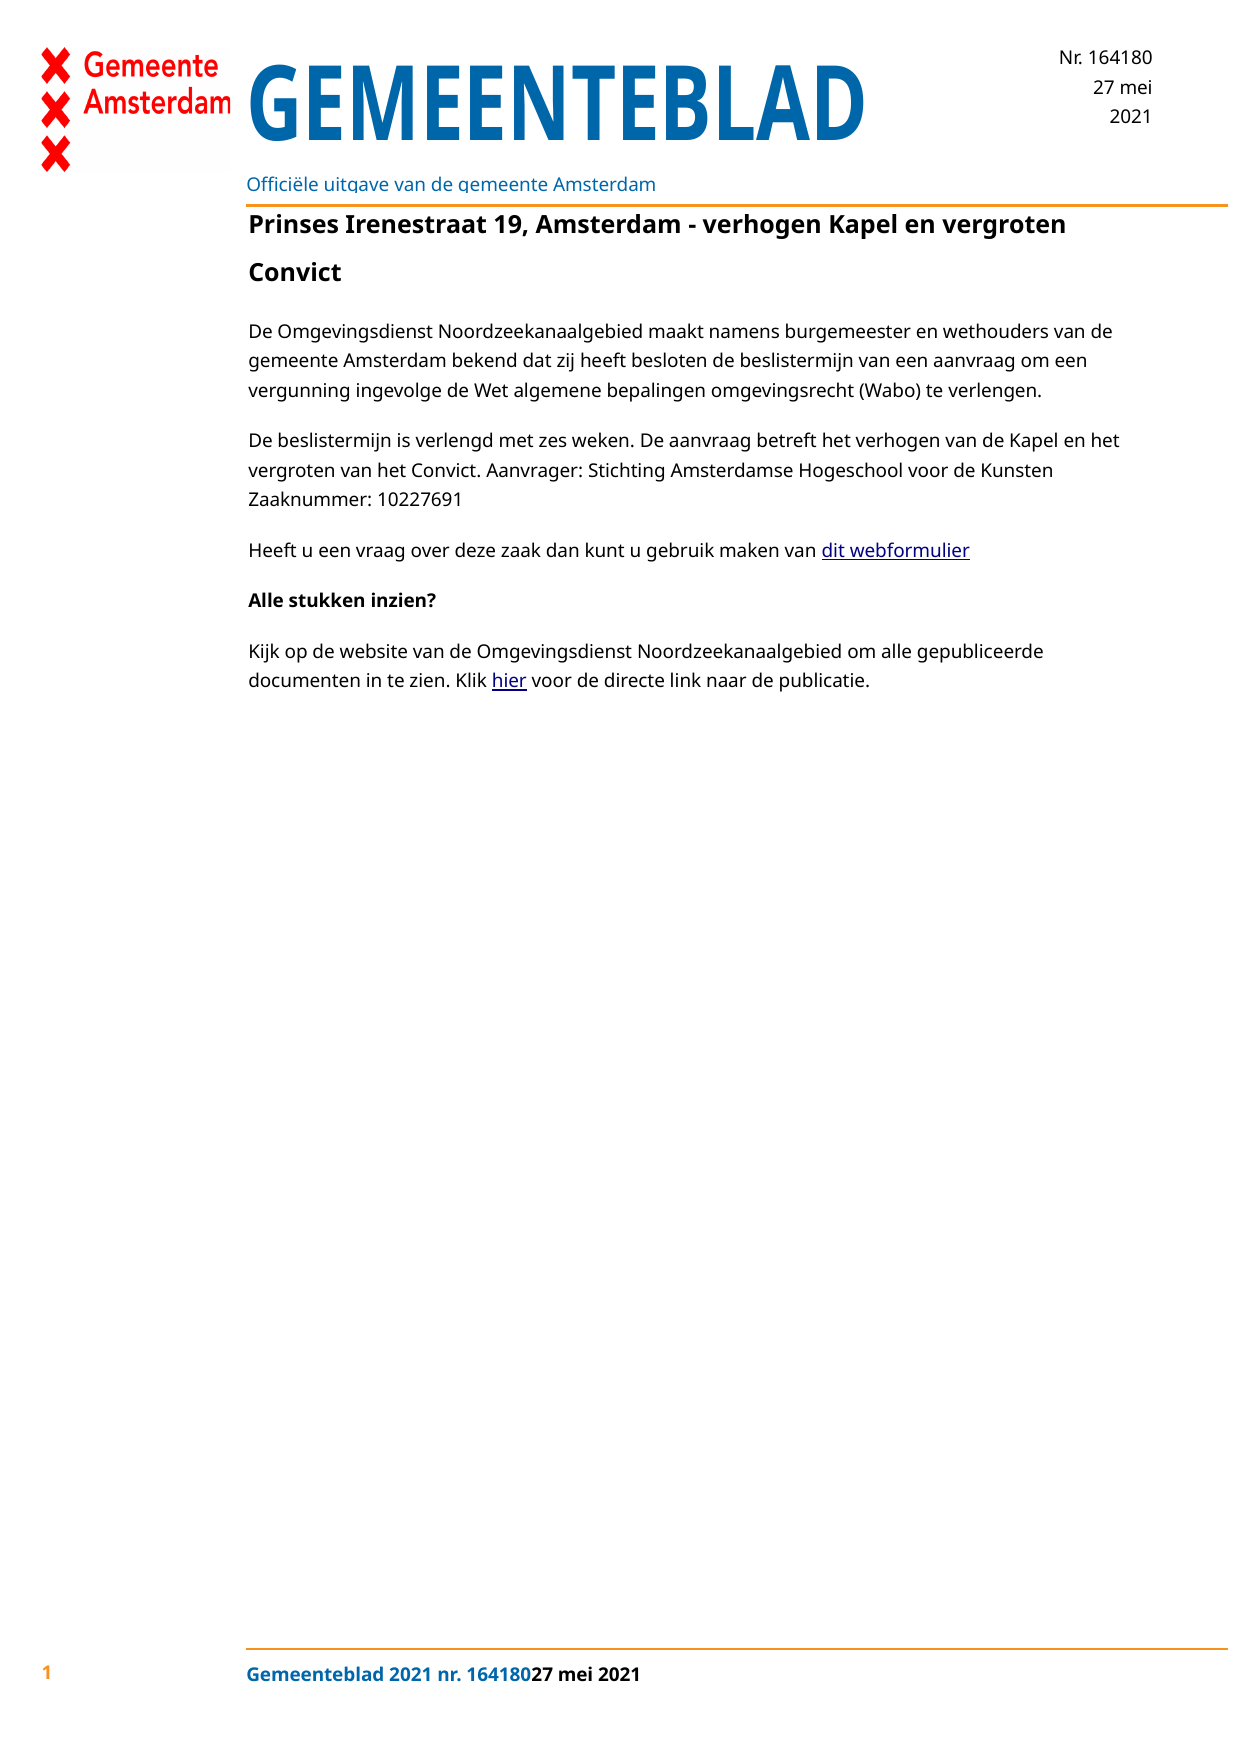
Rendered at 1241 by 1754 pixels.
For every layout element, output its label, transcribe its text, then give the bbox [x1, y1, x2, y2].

text Kijk op de website van de Omgevingsdienst Noordzeekanaalgebied om alle gepubliceerde documenten in te zien. Klik hier voor de directe link naar de publicatie. [248, 638, 1152, 693]
text Heeft u een vraag over deze zaak dan kunt u gebruik maken van dit webformulier [248, 537, 1152, 563]
text Prinses Irenestraat 19, Amsterdam - verhogen Kapel en vergroten Convict [248, 207, 1152, 288]
text De beslistermijn is verlengd met zes weken. De aanvraag betreft het verhogen van de Kapel en het vergroten van het Convict. Aanvrager: Stichting Amsterdamse Hogeschool voor de Kunsten Zaaknummer: 10227691 [248, 427, 1152, 512]
text Alle stukken inzien? [248, 587, 1152, 613]
text De Omgevingsdienst Noordzeekanaalgebied maakt namens burgemeester en wethouders van de gemeente Amsterdam bekend dat zij heeft besloten de beslistermijn van een aanvraag om een vergunning ingevolge de Wet algemene bepalingen omgevingsrecht (Wabo) te verlengen. [248, 318, 1152, 403]
picture [41, 47, 231, 172]
